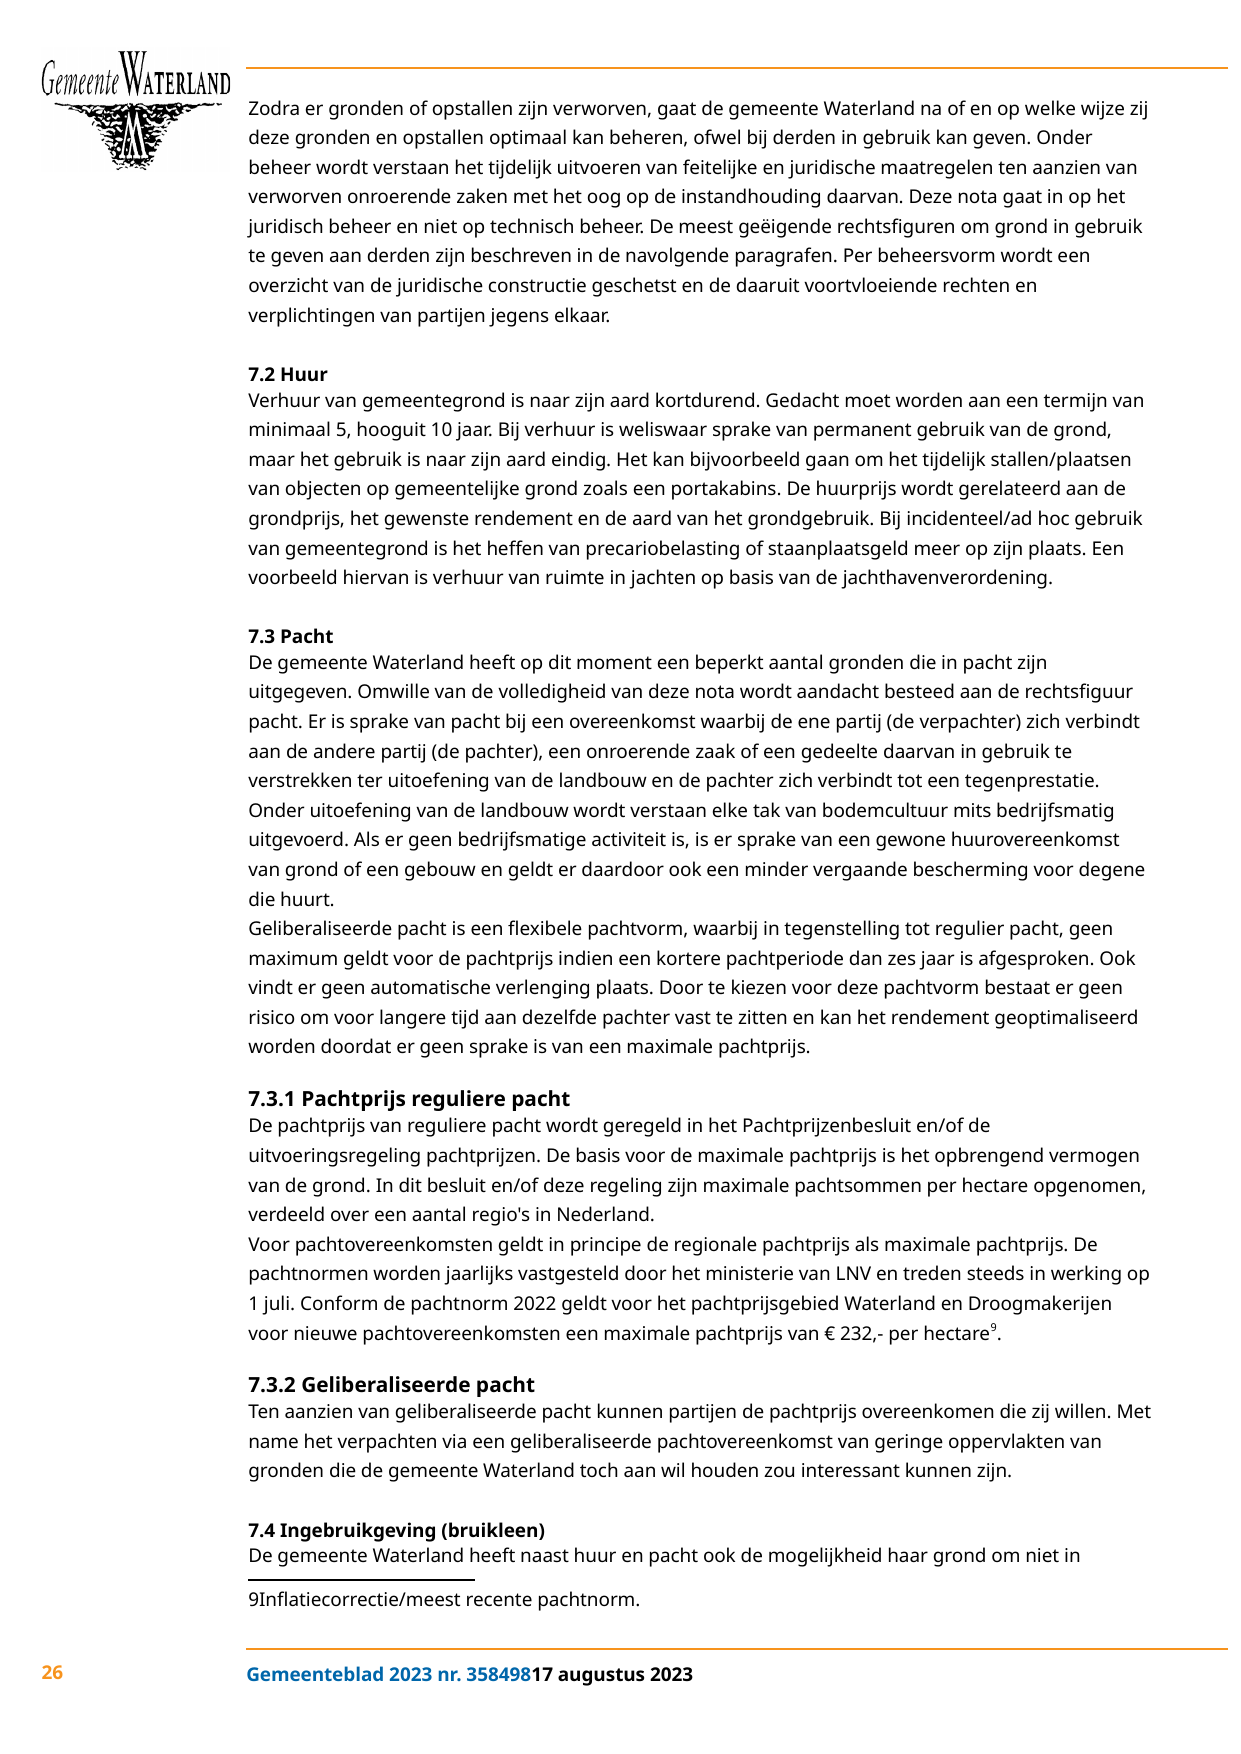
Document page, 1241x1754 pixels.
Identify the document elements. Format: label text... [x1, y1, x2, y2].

text 7.2 Huur [248, 361, 1152, 387]
picture [41, 47, 231, 172]
text 7.3 Pacht [248, 623, 1152, 649]
text Ten aanzien van geliberaliseerde pacht kunnen partijen de pachtprijs overeenkomen die zij willen. Met name het verpachten via een geliberaliseerde pachtovereenkomst van geringe oppervlakten van gronden die de gemeente Waterland toch aan wil houden zou interessant kunnen zijn. [248, 1398, 1152, 1483]
text 7.4 Ingebruikgeving (bruikleen) [248, 1517, 1152, 1543]
text De gemeente Waterland heeft naast huur en pacht ook de mogelijkheid haar grond om niet in [248, 1543, 1152, 1568]
text 7.3.1 Pachtprijs reguliere pacht [248, 1084, 1152, 1113]
text De pachtprijs van reguliere pacht wordt geregeld in het Pachtprijzenbesluit en/of de uitvoeringsregeling pachtprijzen. De basis voor de maximale pachtprijs is het opbrengend vermogen van de grond. In dit besluit en/of deze regeling zijn maximale pachtsommen per hectare opgenomen, verdeeld over een aantal regio's in Nederland. [248, 1113, 1152, 1227]
text 7.3.2 Geliberaliseerde pacht [248, 1370, 1152, 1398]
text Voor pachtovereenkomsten geldt in principe de regionale pachtprijs als maximale pachtprijs. De pachtnormen worden jaarlijks vastgesteld door het ministerie van LNV en treden steeds in werking op 1 juli. Conform de pachtnorm 2022 geldt voor het pachtprijsgebied Waterland en Droogmakerijen voor nieuwe pachtovereenkomsten een maximale pachtprijs van € 232,- per hectare. [248, 1231, 1152, 1345]
text Inflatiecorrectie/meest recente pachtnorm. [248, 1586, 1152, 1612]
text Zodra er gronden of opstallen zijn verworven, gaat de gemeente Waterland na of en op welke wijze zij deze gronden en opstallen optimaal kan beheren, ofwel bij derden in gebruik kan geven. Onder beheer wordt verstaan het tijdelijk uitvoeren van feitelijke en juridische maatregelen ten aanzien van verworven onroerende zaken met het oog op de instandhouding daarvan. Deze nota gaat in op het juridisch beheer en niet op technisch beheer. De meest geëigende rechtsfiguren om grond in gebruik te geven aan derden zijn beschreven in de navolgende paragrafen. Per beheersvorm wordt een overzicht van de juridische constructie geschetst en de daaruit voortvloeiende rechten en verplichtingen van partijen jegens elkaar. [248, 95, 1152, 328]
text Geliberaliseerde pacht is een flexibele pachtvorm, waarbij in tegenstelling tot regulier pacht, geen maximum geldt voor de pachtprijs indien een kortere pachtperiode dan zes jaar is afgesproken. Ook vindt er geen automatische verlenging plaats. Door te kiezen voor deze pachtvorm bestaat er geen risico om voor langere tijd aan dezelfde pachter vast te zitten en kan het rendement geoptimaliseerd worden doordat er geen sprake is van een maximale pachtprijs. [248, 915, 1152, 1059]
text De gemeente Waterland heeft op dit moment een beperkt aantal gronden die in pacht zijn uitgegeven. Omwille van de volledigheid van deze nota wordt aandacht besteed aan de rechtsfiguur pacht. Er is sprake van pacht bij een overeenkomst waarbij de ene partij (de verpachter) zich verbindt aan de andere partij (de pachter), een onroerende zaak of een gedeelte daarvan in gebruik te verstrekken ter uitoefening van de landbouw en de pachter zich verbindt tot een tegenprestatie. Onder uitoefening van de landbouw wordt verstaan elke tak van bodemcultuur mits bedrijfsmatig uitgevoerd. Als er geen bedrijfsmatige activiteit is, is er sprake van een gewone huurovereenkomst van grond of een gebouw en geldt er daardoor ook een minder vergaande bescherming voor degene die huurt. [248, 649, 1152, 912]
text Verhuur van gemeentegrond is naar zijn aard kortdurend. Gedacht moet worden aan een termijn van minimaal 5, hooguit 10 jaar. Bij verhuur is weliswaar sprake van permanent gebruik van de grond, maar het gebruik is naar zijn aard eindig. Het kan bijvoorbeeld gaan om het tijdelijk stallen/plaatsen van objecten op gemeentelijke grond zoals een portakabins. De huurprijs wordt gerelateerd aan de grondprijs, het gewenste rendement en de aard van het grondgebruik. Bij incidenteel/ad hoc gebruik van gemeentegrond is het heffen van precariobelasting of staanplaatsgeld meer op zijn plaats. Een voorbeeld hiervan is verhuur van ruimte in jachten op basis van de jachthavenverordening. [248, 387, 1152, 590]
